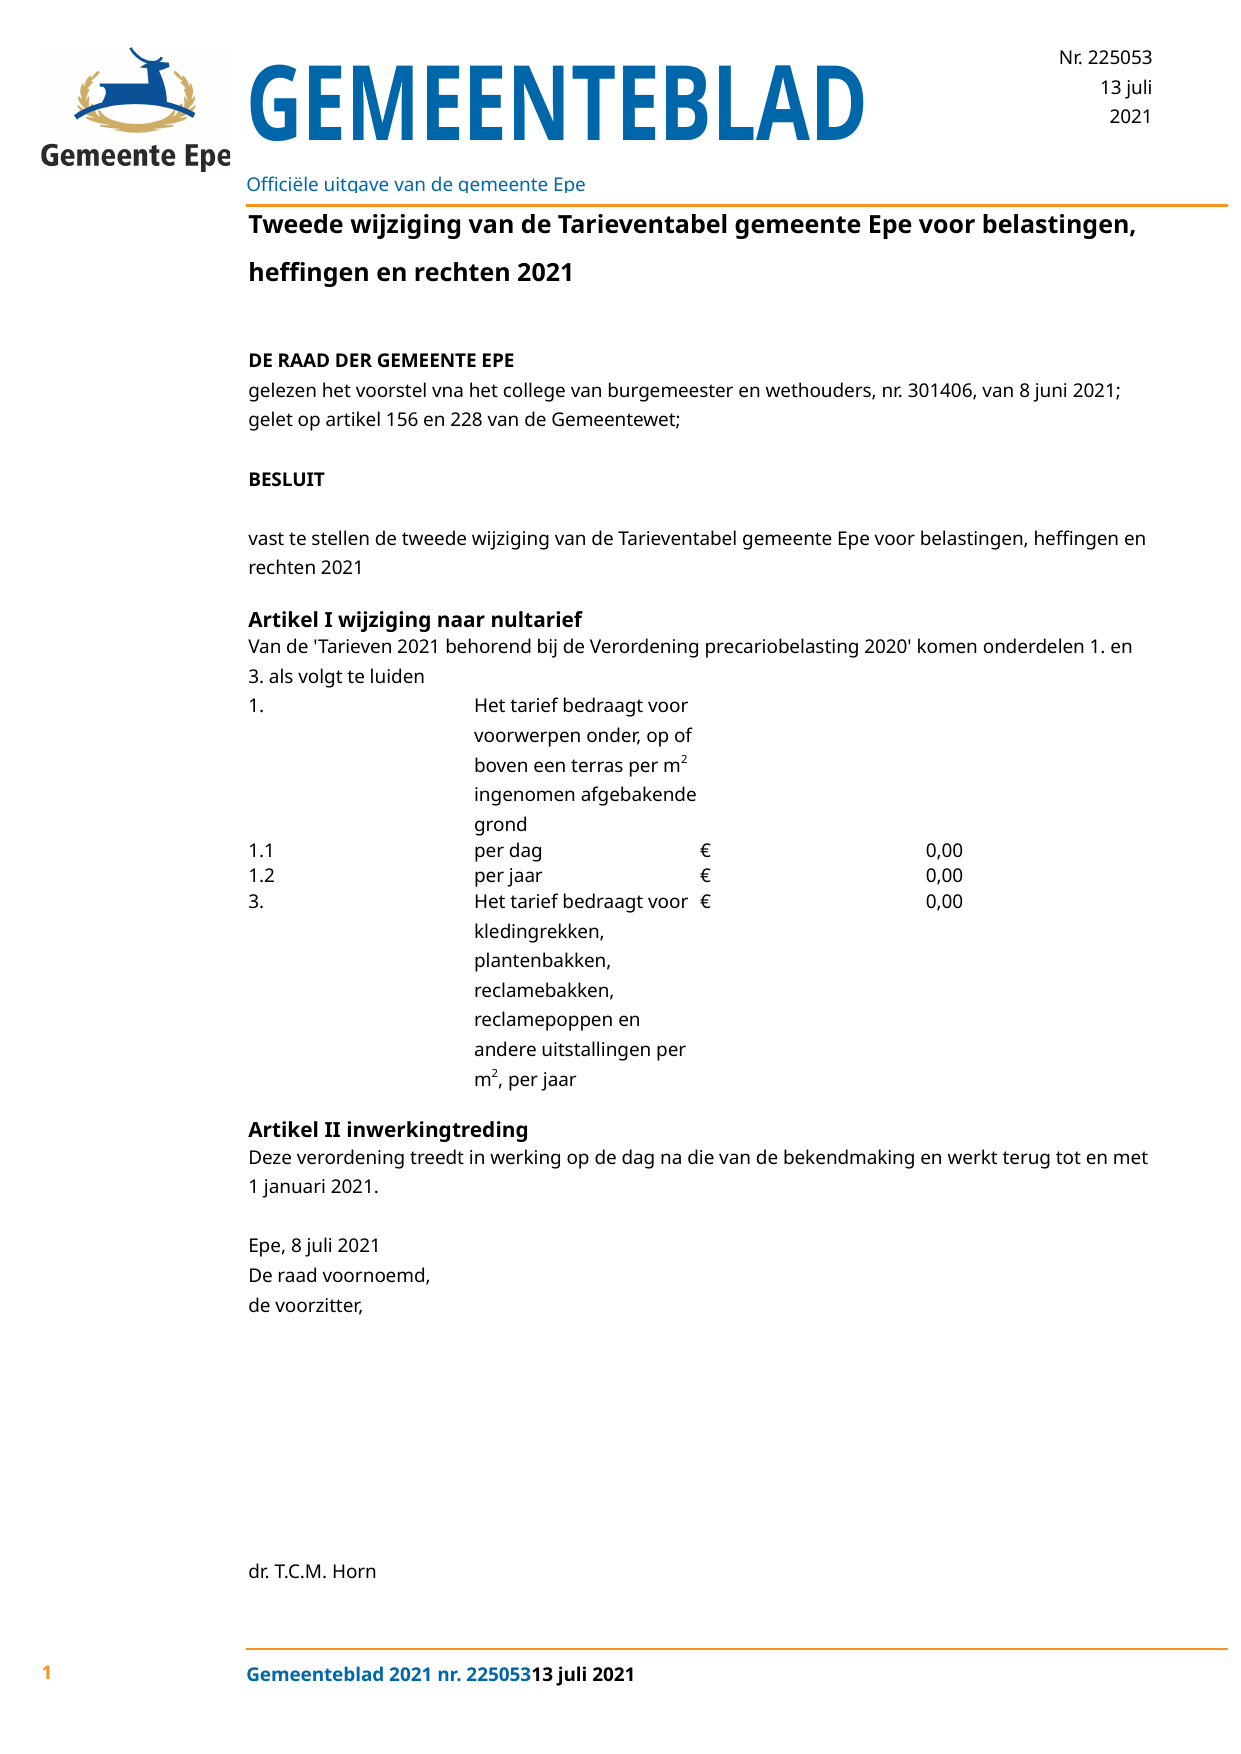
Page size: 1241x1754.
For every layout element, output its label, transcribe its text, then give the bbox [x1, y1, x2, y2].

text de voorzitter, [248, 1292, 1152, 1318]
table_cell € [700, 837, 926, 862]
table_cell 1.1 [248, 837, 474, 862]
text De raad voornoemd, [248, 1262, 1152, 1288]
table_cell 1.2 [248, 863, 474, 888]
text Van de 'Tarieven 2021 behorend bij de Verordening precariobelasting 2020' komen onderdelen 1. en 3. als volgt te luiden [248, 633, 1152, 689]
table_cell per dag [474, 837, 700, 862]
text dr. T.C.M. Horn [248, 1558, 1152, 1584]
table_cell 0,00 [926, 888, 1152, 1091]
text gelet op artikel 156 en 228 van de Gemeentewet; [248, 407, 1152, 432]
picture [41, 47, 231, 172]
text DE RAAD DER GEMEENTE EPE [248, 347, 1152, 373]
text Deze verordening treedt in werking op de dag na die van de bekendmaking en werkt terug tot en met 1 januari 2021. [248, 1144, 1152, 1199]
table_cell per jaar [474, 863, 700, 888]
text Epe, 8 juli 2021 [248, 1233, 1152, 1258]
text Artikel I wijziging naar nultarief [248, 605, 1152, 633]
table_header [700, 693, 926, 837]
table_header 1. [248, 693, 474, 837]
table_cell € [700, 888, 926, 1091]
text Tweede wijziging van de Tarieventabel gemeente Epe voor belastingen, heffingen en rechten 2021 [248, 207, 1152, 288]
table_header Het tarief bedraagt voor voorwerpen onder, op of boven een terras per m2 ingenomen afgebakende grond [474, 693, 700, 837]
table_cell € [700, 863, 926, 888]
text gelezen het voorstel vna het college van burgemeester en wethouders, nr. 301406, van 8 juni 2021; [248, 377, 1152, 403]
table_cell Het tarief bedraagt voor kledingrekken, plantenbakken, reclamebakken, reclamepoppen en andere uitstallingen per m2, per jaar [474, 888, 700, 1091]
table_header [926, 693, 1152, 837]
table_cell 0,00 [926, 863, 1152, 888]
text vast te stellen de tweede wijziging van de Tarieventabel gemeente Epe voor belastingen, heffingen en rechten 2021 [248, 525, 1152, 580]
table_cell 3. [248, 888, 474, 1091]
text BESLUIT [248, 466, 1152, 492]
table_cell 0,00 [926, 837, 1152, 862]
text Artikel II inwerkingtreding [248, 1116, 1152, 1144]
